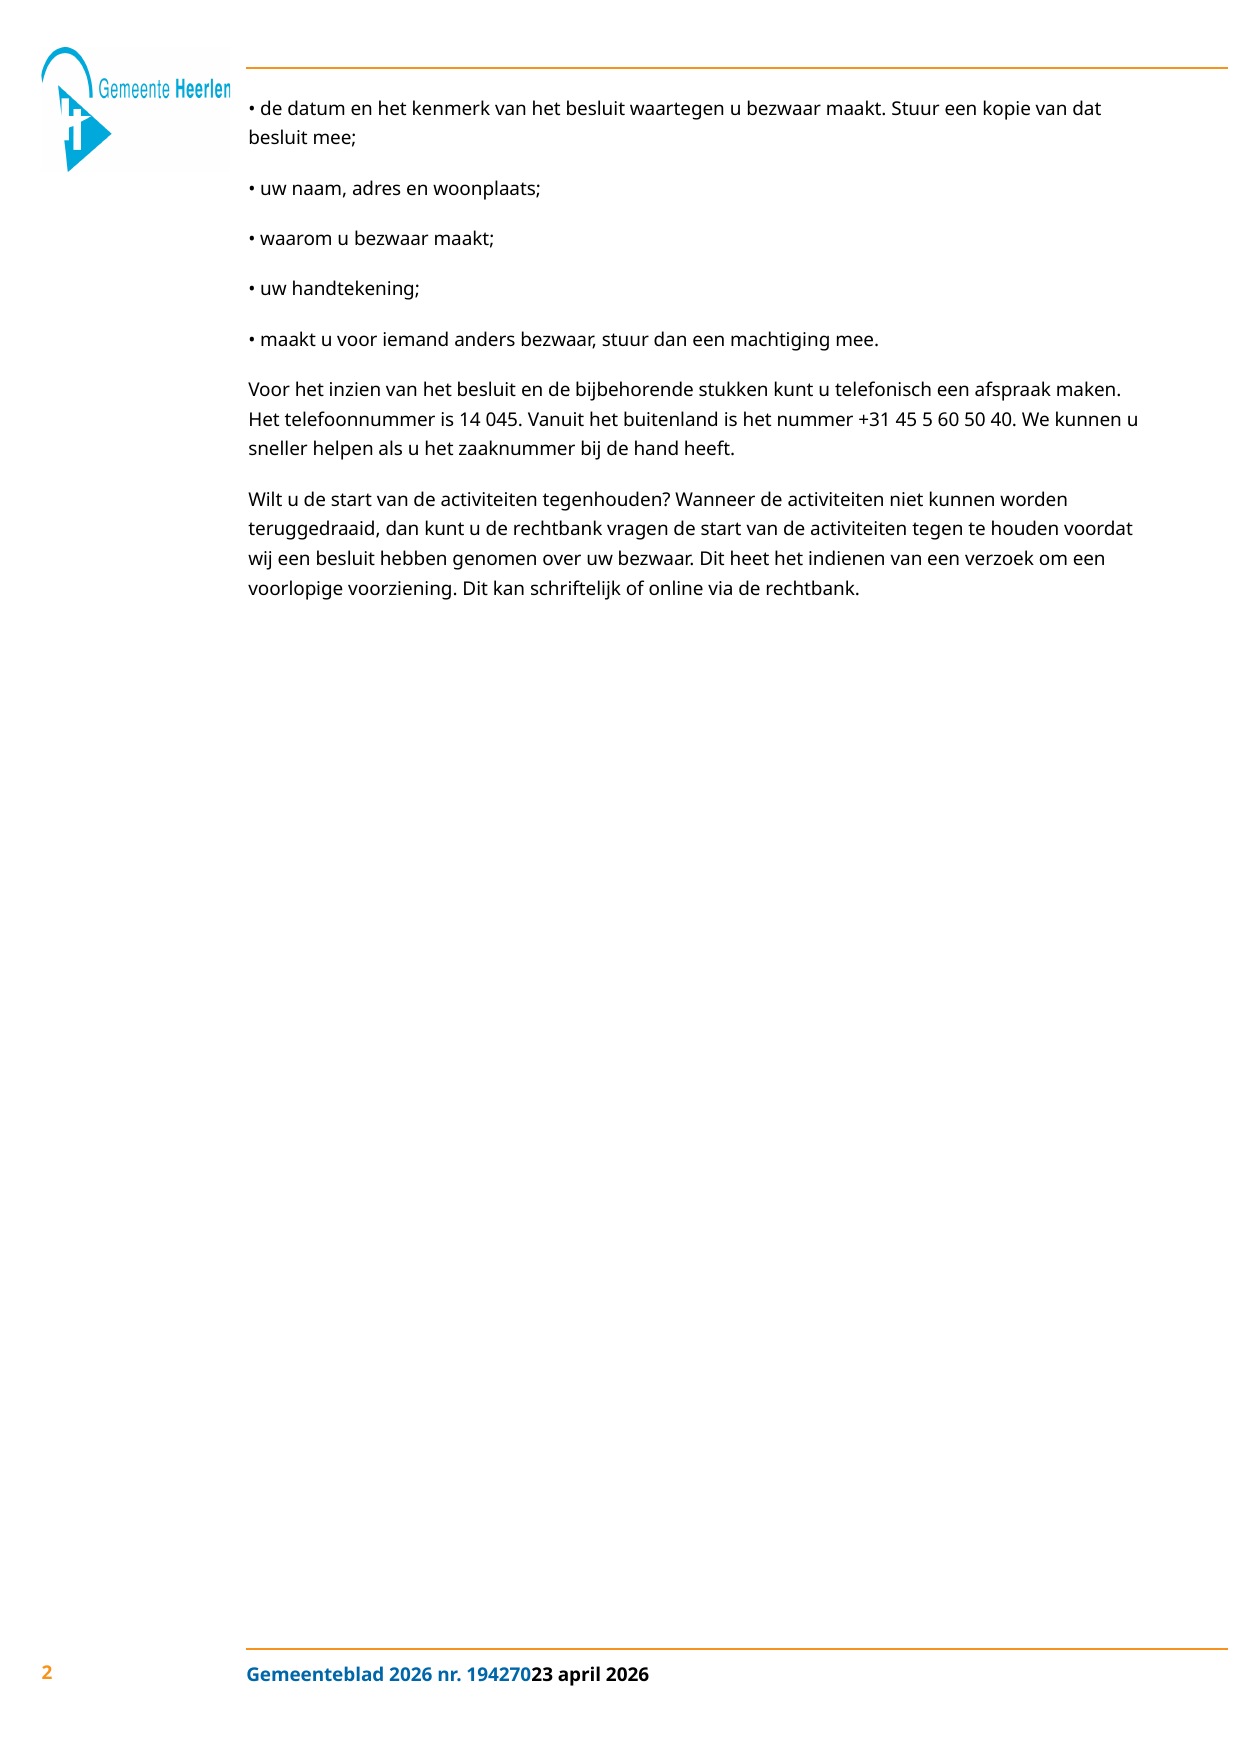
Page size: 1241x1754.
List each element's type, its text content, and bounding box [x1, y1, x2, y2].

text • waarom u bezwaar maakt; [248, 225, 1152, 251]
text • de datum en het kenmerk van het besluit waartegen u bezwaar maakt. Stuur een kopie van dat besluit mee; [248, 95, 1152, 150]
text • uw handtekening; [248, 276, 1152, 301]
text • maakt u voor iemand anders bezwaar, stuur dan een machtiging mee. [248, 326, 1152, 352]
picture [41, 47, 231, 172]
text Voor het inzien van het besluit en de bijbehorende stukken kunt u telefonisch een afspraak maken. Het telefoonnummer is 14 045. Vanuit het buitenland is het nummer +31 45 5 60 50 40. We kunnen u sneller helpen als u het zaaknummer bij de hand heeft. [248, 376, 1152, 461]
text Wilt u de start van de activiteiten tegenhouden? Wanneer de activiteiten niet kunnen worden teruggedraaid, dan kunt u de rechtbank vragen de start van de activiteiten tegen te houden voordat wij een besluit hebben genomen over uw bezwaar. Dit heet het indienen van een verzoek om een voorlopige voorziening. Dit kan schriftelijk of online via de rechtbank. [248, 486, 1152, 601]
picture [41, 47, 59, 70]
text • uw naam, adres en woonplaats; [248, 175, 1152, 201]
